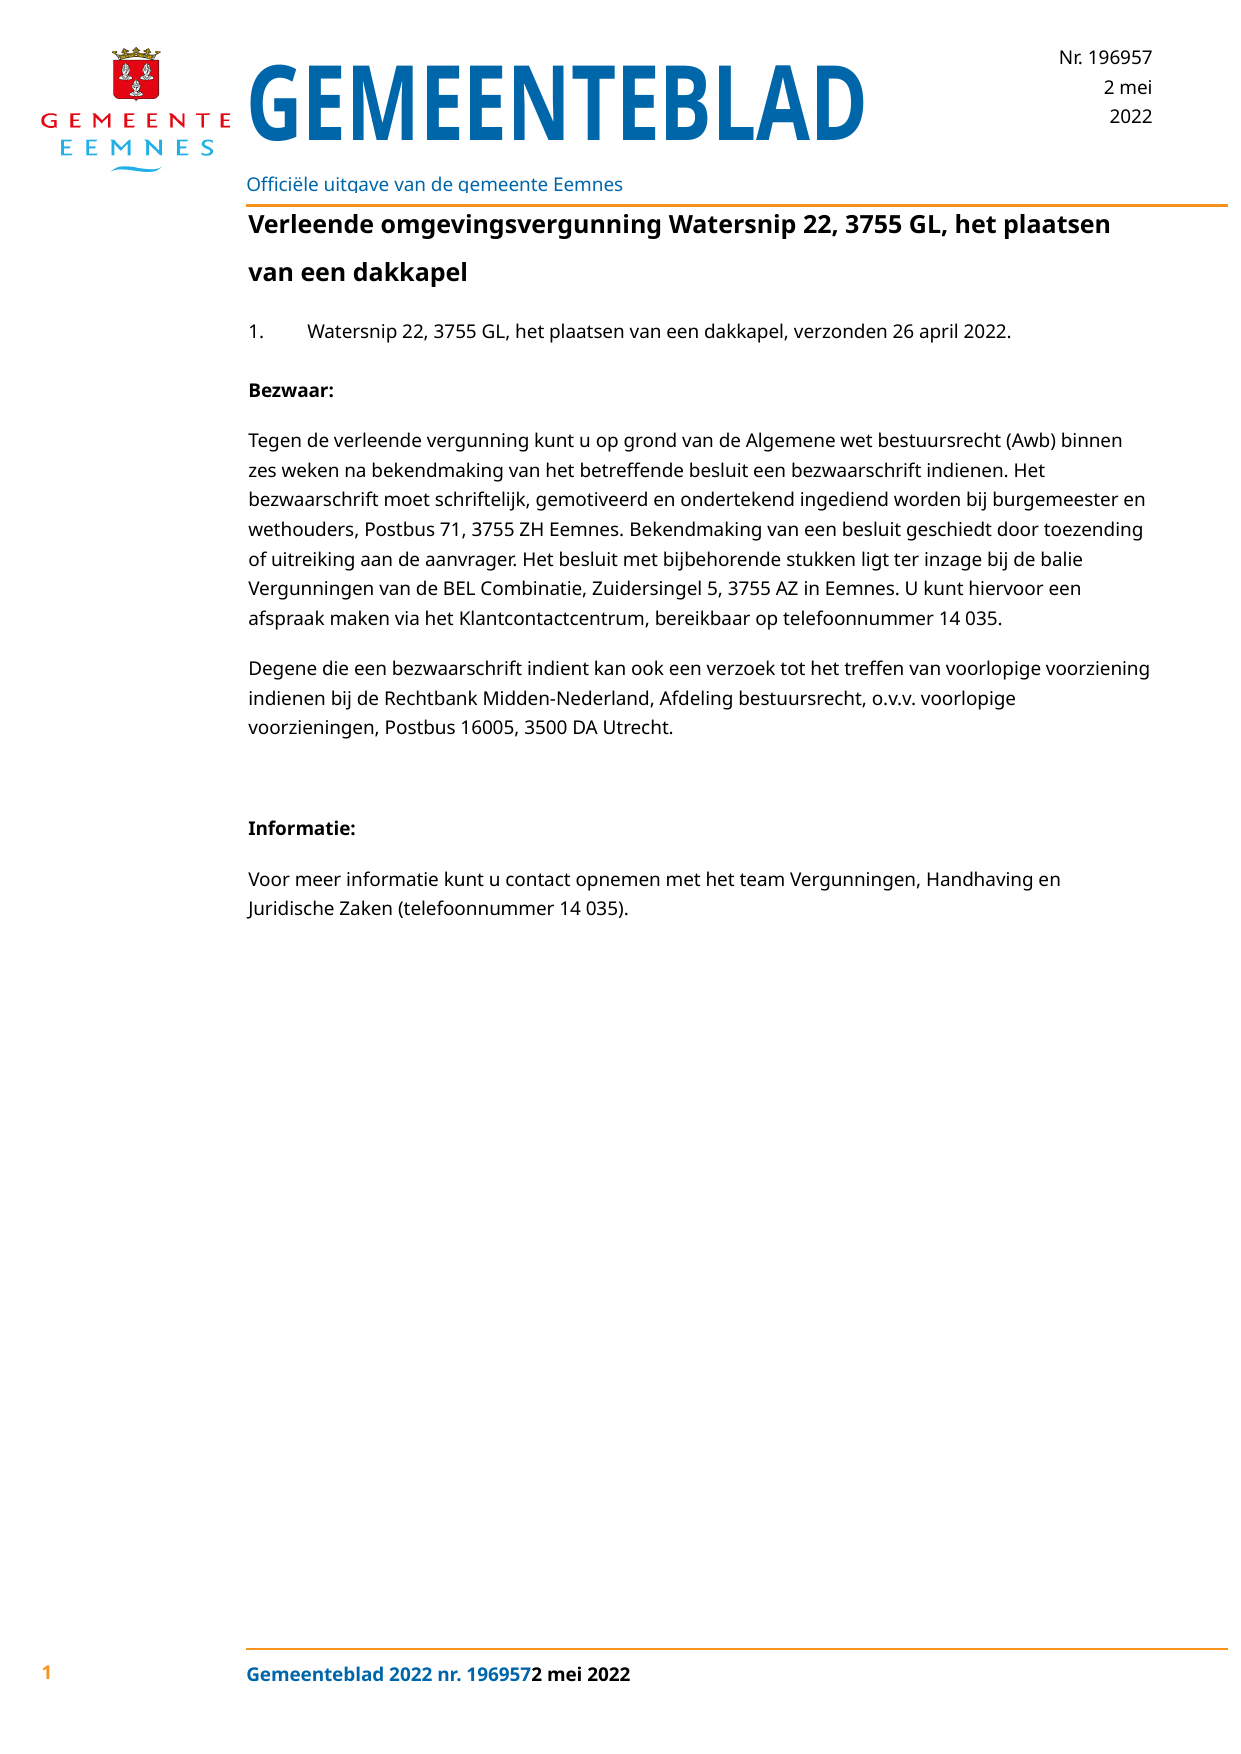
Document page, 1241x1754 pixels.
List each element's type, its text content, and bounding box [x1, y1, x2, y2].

text Degene die een bezwaarschrift indient kan ook een verzoek tot het treffen van voorlopige voorziening indienen bij de Rechtbank Midden-Nederland, Afdeling bestuursrecht, o.v.v. voorlopige voorzieningen, Postbus 16005, 3500 DA Utrecht. [248, 655, 1152, 740]
text Informatie: [248, 815, 1152, 841]
text Verleende omgevingsvergunning Watersnip 22, 3755 GL, het plaatsen van een dakkapel [248, 207, 1152, 288]
text Voor meer informatie kunt u contact opnemen met het team Vergunningen, Handhaving en Juridische Zaken (telefoonnummer 14 035). [248, 866, 1152, 921]
list Watersnip 22, 3755 GL, het plaatsen van een dakkapel, verzonden 26 april 2022. [248, 318, 1152, 344]
picture [41, 47, 231, 172]
text Tegen de verleende vergunning kunt u op grond van de Algemene wet bestuursrecht (Awb) binnen zes weken na bekendmaking van het betreffende besluit een bezwaarschrift indienen. Het bezwaarschrift moet schriftelijk, gemotiveerd en ondertekend ingediend worden bij burgemeester en wethouders, Postbus 71, 3755 ZH Eemnes. Bekendmaking van een besluit geschiedt door toezending of uitreiking aan de aanvrager. Het besluit met bijbehorende stukken ligt ter inzage bij de balie Vergunningen van de BEL Combinatie, Zuidersingel 5, 3755 AZ in Eemnes. U kunt hiervoor een afspraak maken via het Klantcontactcentrum, bereikbaar op telefoonnummer 14 035. [248, 427, 1152, 631]
text Bezwaar: [248, 377, 1152, 403]
